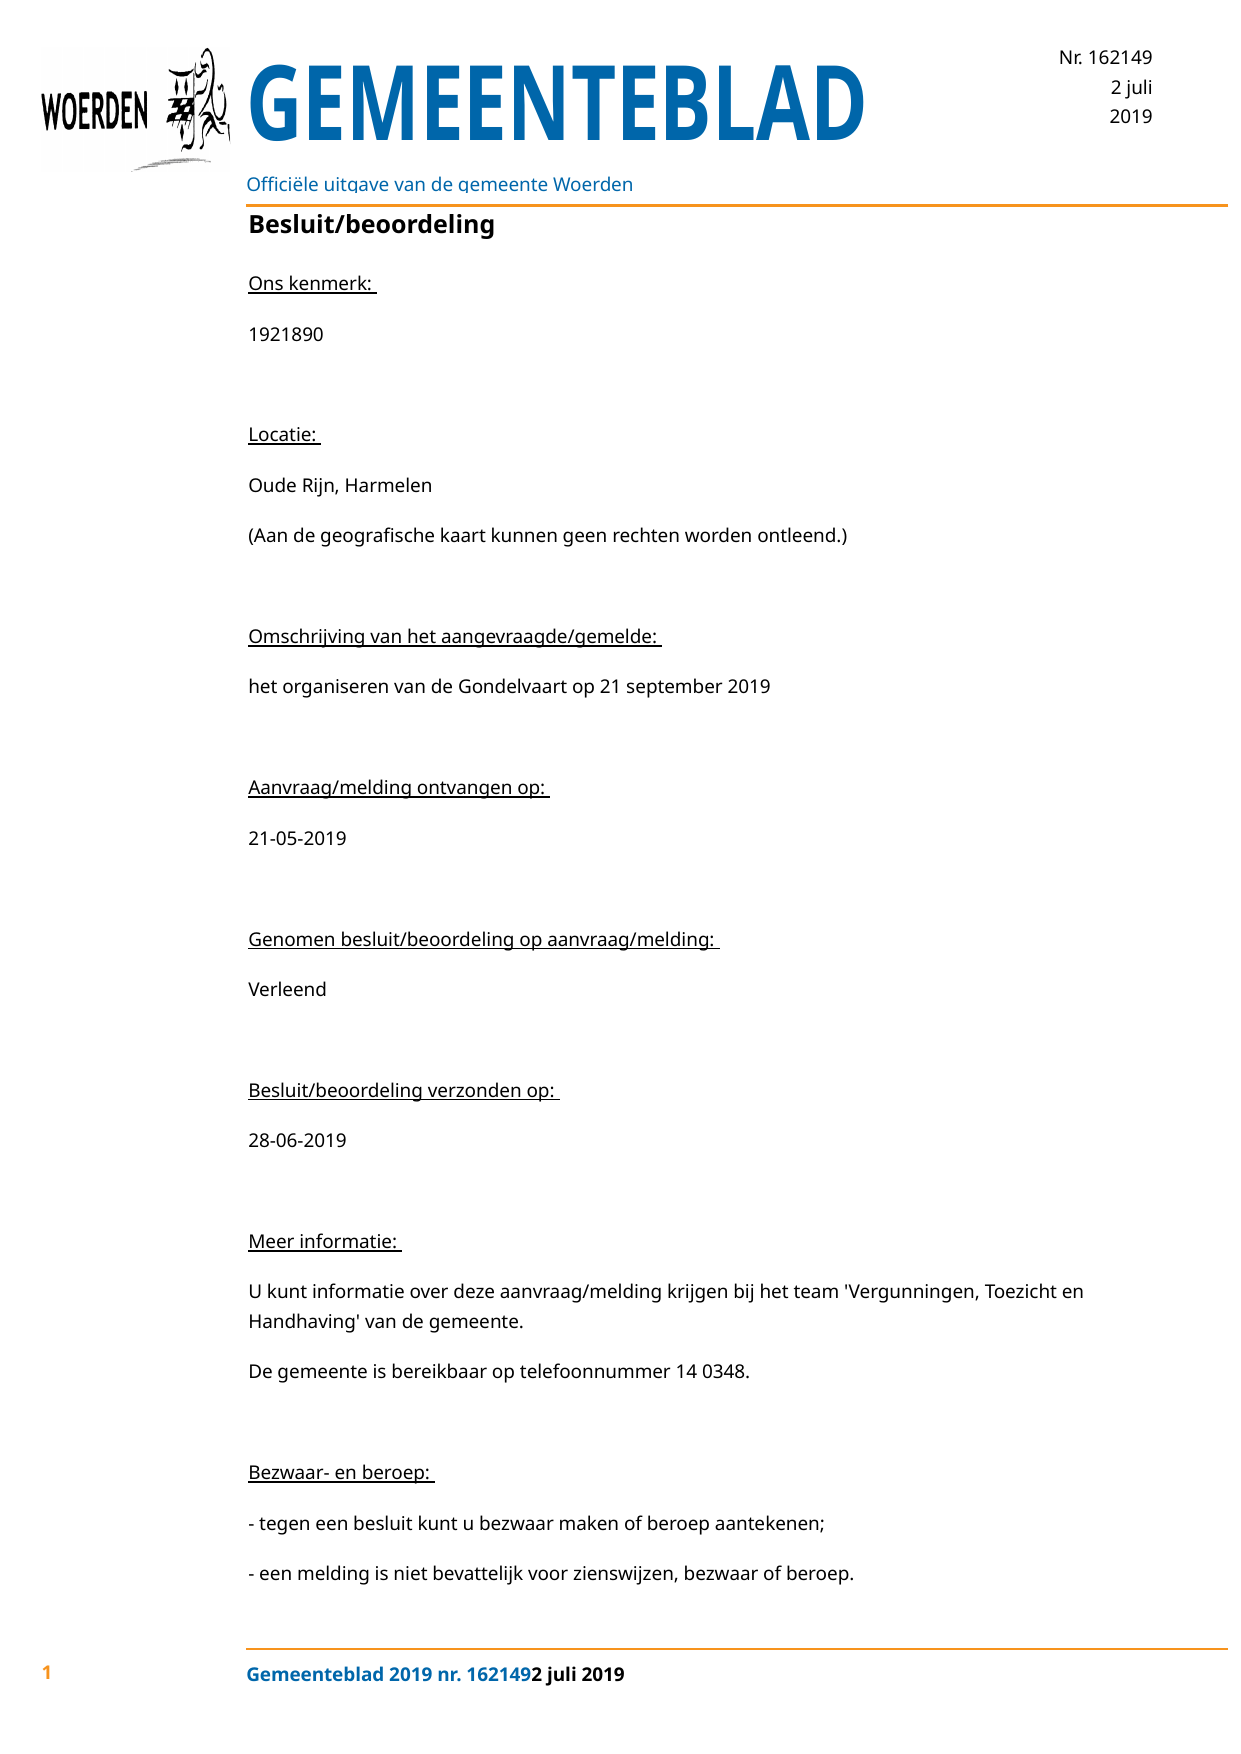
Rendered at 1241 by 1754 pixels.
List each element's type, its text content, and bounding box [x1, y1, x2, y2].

text Locatie: [248, 422, 1152, 447]
text Meer informatie: [248, 1228, 1152, 1254]
text - een melding is niet bevattelijk voor zienswijzen, bezwaar of beroep. [248, 1560, 1152, 1586]
text - tegen een besluit kunt u bezwaar maken of beroep aantekenen; [248, 1510, 1152, 1536]
text Bezwaar- en beroep: [248, 1459, 1152, 1485]
text Genomen besluit/beoordeling op aanvraag/melding: [248, 926, 1152, 951]
text 1921890 [248, 321, 1152, 346]
text Verleend [248, 976, 1152, 1002]
text 21-05-2019 [248, 825, 1152, 851]
text U kunt informatie over deze aanvraag/melding krijgen bij het team 'Vergunningen, Toezicht en Handhaving' van de gemeente. [248, 1279, 1152, 1334]
text Aanvraag/melding ontvangen op: [248, 774, 1152, 800]
text De gemeente is bereikbaar op telefoonnummer 14 0348. [248, 1359, 1152, 1384]
text 28-06-2019 [248, 1127, 1152, 1153]
text Ons kenmerk: [248, 270, 1152, 296]
text het organiseren van de Gondelvaart op 21 september 2019 [248, 674, 1152, 699]
picture [41, 47, 231, 172]
text Oude Rijn, Harmelen [248, 472, 1152, 498]
text (Aan de geografische kaart kunnen geen rechten worden ontleend.) [248, 522, 1152, 548]
text Besluit/beoordeling verzonden op: [248, 1077, 1152, 1103]
text Omschrijving van het aangevraagde/gemelde: [248, 623, 1152, 649]
text Besluit/beoordeling [248, 207, 1152, 241]
